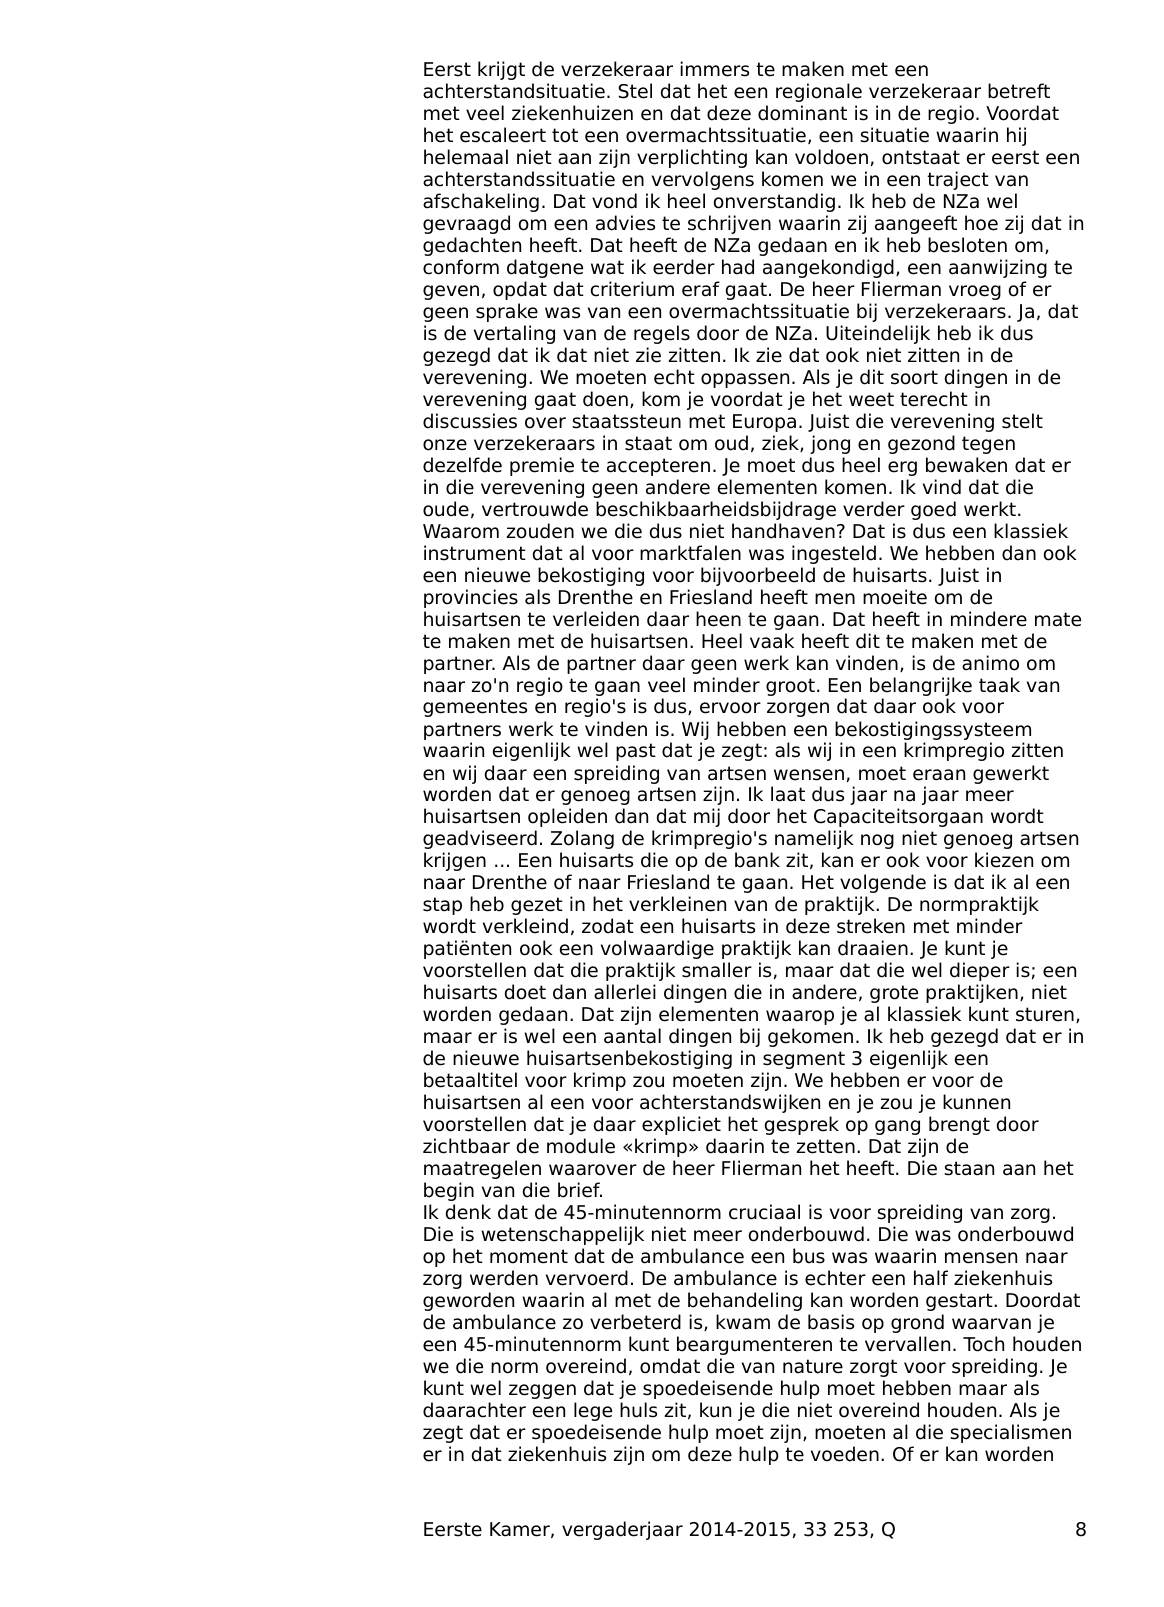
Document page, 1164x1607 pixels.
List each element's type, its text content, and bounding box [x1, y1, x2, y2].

text Eerst krijgt de verzekeraar immers te maken met een achterstandsituatie. Stel dat het een regionale verzekeraar betreft met veel ziekenhuizen en dat deze dominant is in de regio. Voordat het escaleert tot een overmachtssituatie, een situatie waarin hij helemaal niet aan zijn verplichting kan voldoen, ontstaat er eerst een achterstandssituatie en vervolgens komen we in een traject van afschakeling. Dat vond ik heel onverstandig. Ik heb de NZa wel gevraagd om een advies te schrijven waarin zij aangeeft hoe zij dat in gedachten heeft. Dat heeft de NZa gedaan en ik heb besloten om, conform datgene wat ik eerder had aangekondigd, een aanwijzing te geven, opdat dat criterium eraf gaat. De heer Flierman vroeg of er geen sprake was van een overmachtssituatie bij verzekeraars. Ja, dat is de vertaling van de regels door de NZa. Uiteindelijk heb ik dus gezegd dat ik dat niet zie zitten. Ik zie dat ook niet zitten in de verevening. We moeten echt oppassen. Als je dit soort dingen in de verevening gaat doen, kom je voordat je het weet terecht in discussies over staatssteun met Europa. Juist die verevening stelt onze verzekeraars in staat om oud, ziek, jong en gezond tegen dezelfde premie te accepteren. Je moet dus heel erg bewaken dat er in die verevening geen andere elementen komen. Ik vind dat die oude, vertrouwde beschikbaarheidsbijdrage verder goed werkt. Waarom zouden we die dus niet handhaven? Dat is dus een klassiek instrument dat al voor marktfalen was ingesteld. We hebben dan ook een nieuwe bekostiging voor bijvoorbeeld de huisarts. Juist in provincies als Drenthe en Friesland heeft men moeite om de huisartsen te verleiden daar heen te gaan. Dat heeft in mindere mate te maken met de huisartsen. Heel vaak heeft dit te maken met de partner. Als de partner daar geen werk kan vinden, is de animo om naar zo'n regio te gaan veel minder groot. Een belangrijke taak van gemeentes en regio's is dus, ervoor zorgen dat daar ook voor partners werk te vinden is. Wij hebben een bekostigingssysteem waarin eigenlijk wel past dat je zegt: als wij in een krimpregio zitten en wij daar een spreiding van artsen wensen, moet eraan gewerkt worden dat er genoeg artsen zijn. Ik laat dus jaar na jaar meer huisartsen opleiden dan dat mij door het Capaciteitsorgaan wordt geadviseerd. Zolang de krimpregio's namelijk nog niet genoeg artsen krijgen ... Een huisarts die op de bank zit, kan er ook voor kiezen om naar Drenthe of naar Friesland te gaan. Het volgende is dat ik al een stap heb gezet in het verkleinen van de praktijk. De normpraktijk wordt verkleind, zodat een huisarts in deze streken met minder patiënten ook een volwaardige praktijk kan draaien. Je kunt je voorstellen dat die praktijk smaller is, maar dat die wel dieper is; een huisarts doet dan allerlei dingen die in andere, grote praktijken, niet worden gedaan. Dat zijn elementen waarop je al klassiek kunt sturen, maar er is wel een aantal dingen bij gekomen. Ik heb gezegd dat er in de nieuwe huisartsenbekostiging in segment 3 eigenlijk een betaaltitel voor krimp zou moeten zijn. We hebben er voor de huisartsen al een voor achterstandswijken en je zou je kunnen voorstellen dat je daar expliciet het gesprek op gang brengt door zichtbaar de module «krimp» daarin te zetten. Dat zijn de maatregelen waarover de heer Flierman het heeft. Die staan aan het begin van die brief. [422, 59, 1087, 1202]
text Ik denk dat de 45-minutennorm cruciaal is voor spreiding van zorg. Die is wetenschappelijk niet meer onderbouwd. Die was onderbouwd op het moment dat de ambulance een bus was waarin mensen naar zorg werden vervoerd. De ambulance is echter een half ziekenhuis geworden waarin al met de behandeling kan worden gestart. Doordat de ambulance zo verbeterd is, kwam de basis op grond waarvan je een 45-minutennorm kunt beargumenteren te vervallen. Toch houden we die norm overeind, omdat die van nature zorgt voor spreiding. Je kunt wel zeggen dat je spoedeisende hulp moet hebben maar als daarachter een lege huls zit, kun je die niet overeind houden. Als je zegt dat er spoedeisende hulp moet zijn, moeten al die specialismen er in dat ziekenhuis zijn om deze hulp te voeden. Of er kan worden [422, 1202, 1087, 1466]
